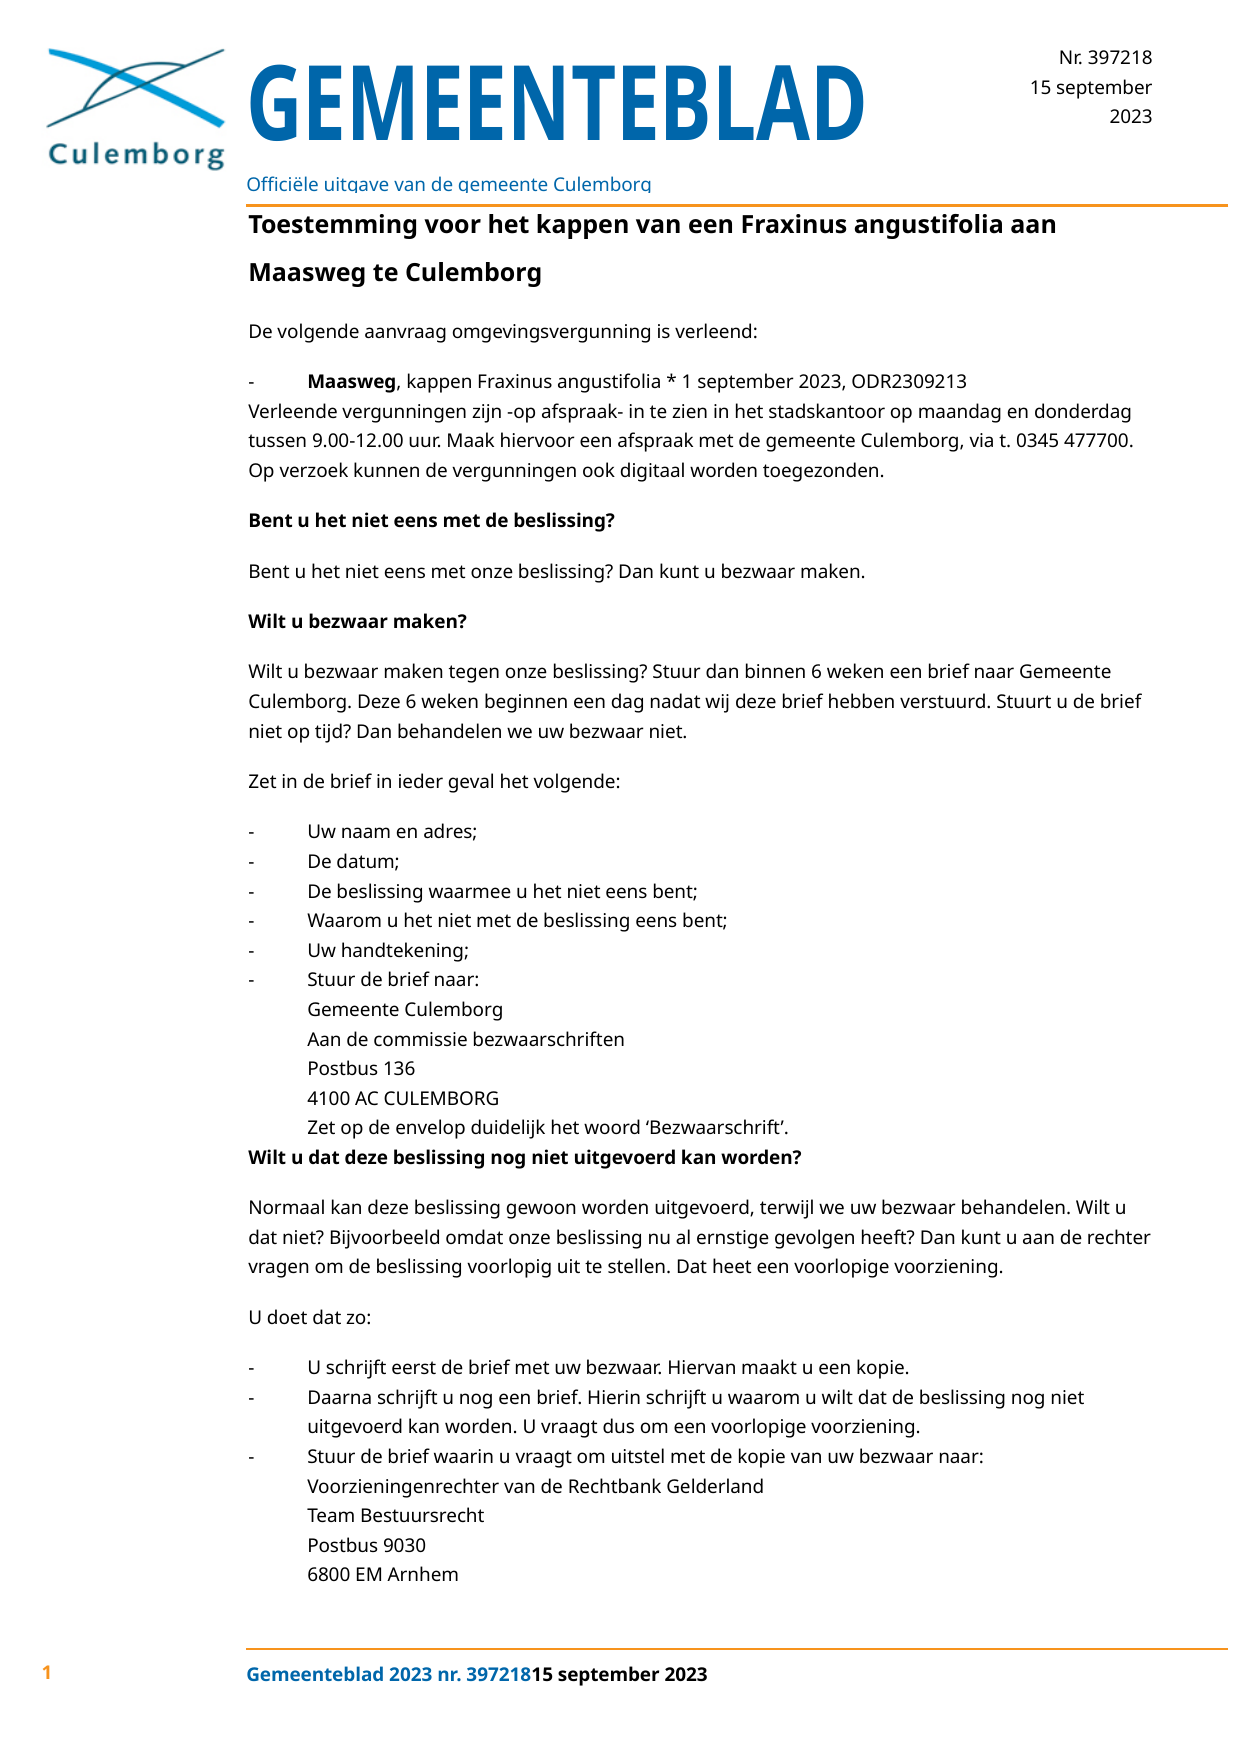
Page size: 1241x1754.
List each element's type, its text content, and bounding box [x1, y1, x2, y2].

list Maasweg, kappen Fraxinus angustifolia * 1 september 2023, ODR2309213 [248, 368, 1152, 394]
text Wilt u dat deze beslissing nog niet uitgevoerd kan worden? [248, 1144, 1152, 1170]
list Postbus 136 [248, 1055, 1152, 1081]
list U schrijft eerst de brief met uw bezwaar. Hiervan maakt u een kopie. [248, 1354, 1152, 1380]
list Aan de commissie bezwaarschriften [248, 1026, 1152, 1052]
text Wilt u bezwaar maken tegen onze beslissing? Stuur dan binnen 6 weken een brief naar Gemeente Culemborg. Deze 6 weken beginnen een dag nadat wij deze brief hebben verstuurd. Stuurt u de brief niet op tijd? Dan behandelen we uw bezwaar niet. [248, 659, 1152, 744]
list Zet op de envelop duidelijk het woord ‘Bezwaarschrift’. [248, 1114, 1152, 1140]
text Normaal kan deze beslissing gewoon worden uitgevoerd, terwijl we uw bezwaar behandelen. Wilt u dat niet? Bijvoorbeeld omdat onze beslissing nu al ernstige gevolgen heeft? Dan kunt u aan de rechter vragen om de beslissing voorlopig uit te stellen. Dat heet een voorlopige voorziening. [248, 1194, 1152, 1279]
list Voorzieningenrechter van de Rechtbank Gelderland [248, 1473, 1152, 1499]
picture [41, 47, 231, 172]
list Team Bestuursrecht [248, 1502, 1152, 1528]
list Uw naam en adres; [248, 819, 1152, 844]
list 6800 EM Arnhem [248, 1562, 1152, 1587]
list Waarom u het niet met de beslissing eens bent; [248, 907, 1152, 933]
text Bent u het niet eens met de beslissing? [248, 507, 1152, 533]
text De volgende aanvraag omgevingsvergunning is verleend: [248, 318, 1152, 344]
text Bent u het niet eens met onze beslissing? Dan kunt u bezwaar maken. [248, 558, 1152, 584]
list 4100 AC CULEMBORG [248, 1085, 1152, 1111]
list Stuur de brief waarin u vraagt om uitstel met de kopie van uw bezwaar naar: [248, 1443, 1152, 1469]
list De datum; [248, 848, 1152, 874]
list Uw handtekening; [248, 937, 1152, 963]
text Toestemming voor het kappen van een Fraxinus angustifolia aan Maasweg te Culemborg [248, 207, 1152, 288]
list Gemeente Culemborg [248, 996, 1152, 1022]
list Daarna schrijft u nog een brief. Hierin schrijft u waarom u wilt dat de beslissing nog niet uitgevoerd kan worden. U vraagt dus om een voorlopige voorziening. [248, 1384, 1152, 1439]
text Verleende vergunningen zijn -op afspraak- in te zien in het stadskantoor op maandag en donderdag tussen 9.00-12.00 uur. Maak hiervoor een afspraak met de gemeente Culemborg, via t. 0345 477700. Op verzoek kunnen de vergunningen ook digitaal worden toegezonden. [248, 398, 1152, 483]
text Wilt u bezwaar maken? [248, 608, 1152, 634]
text U doet dat zo: [248, 1304, 1152, 1330]
text Zet in de brief in ieder geval het volgende: [248, 768, 1152, 794]
list Postbus 9030 [248, 1532, 1152, 1558]
list Stuur de brief naar: [248, 967, 1152, 992]
list De beslissing waarmee u het niet eens bent; [248, 878, 1152, 904]
